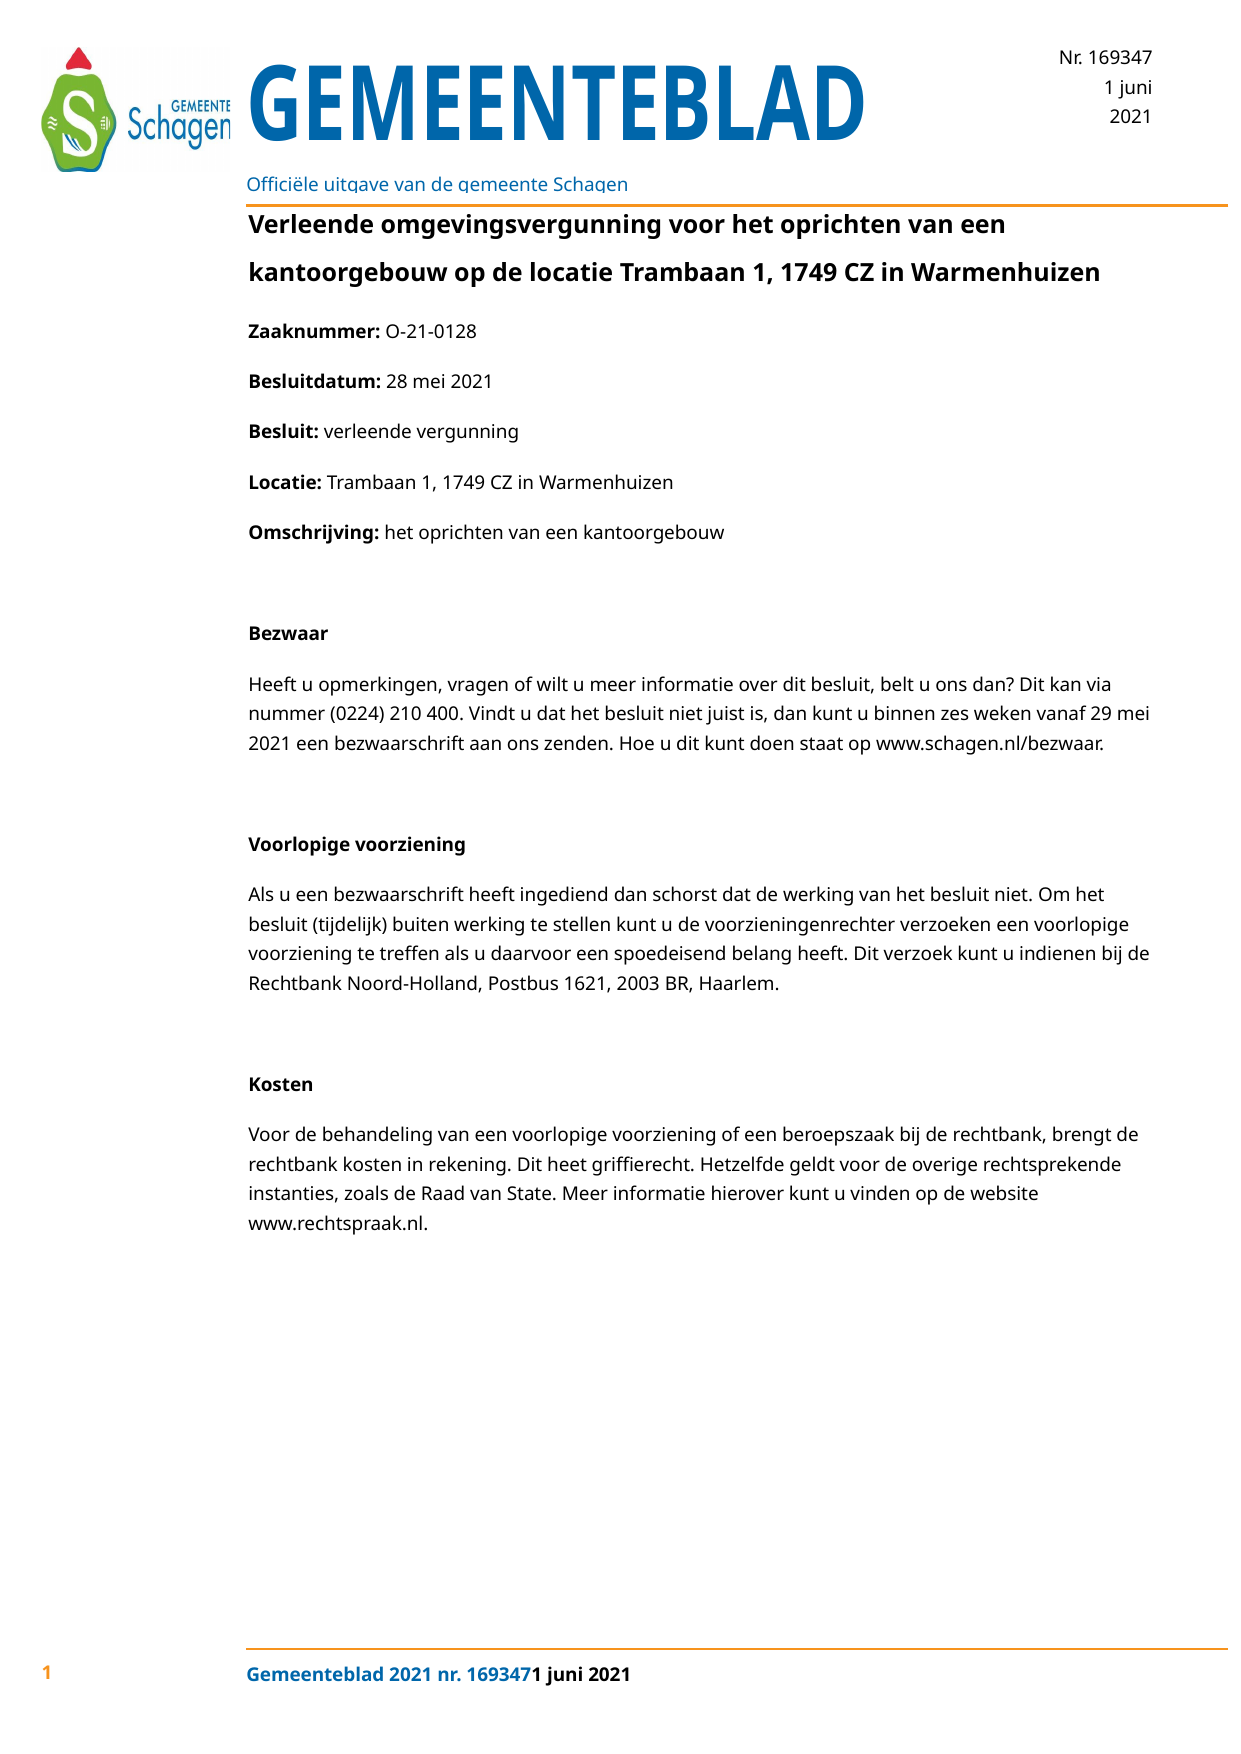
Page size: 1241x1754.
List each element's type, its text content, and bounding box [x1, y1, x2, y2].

text Kosten [248, 1071, 1152, 1097]
text Omschrijving: het oprichten van een kantoorgebouw [248, 519, 1152, 545]
text Verleende omgevingsvergunning voor het oprichten van een kantoorgebouw op de locatie Trambaan 1, 1749 CZ in Warmenhuizen [248, 207, 1152, 288]
text Bezwaar [248, 620, 1152, 646]
text Heeft u opmerkingen, vragen of wilt u meer informatie over dit besluit, belt u ons dan? Dit kan via nummer (0224) 210 400. Vindt u dat het besluit niet juist is, dan kunt u binnen zes weken vanaf 29 mei 2021 een bezwaarschrift aan ons zenden. Hoe u dit kunt doen staat op www.schagen.nl/bezwaar. [248, 671, 1152, 756]
text Besluit: verleende vergunning [248, 419, 1152, 444]
text Locatie: Trambaan 1, 1749 CZ in Warmenhuizen [248, 469, 1152, 495]
text Voor de behandeling van een voorlopige voorziening of een beroepszaak bij de rechtbank, brengt de rechtbank kosten in rekening. Dit heet griffierecht. Hetzelfde geldt voor de overige rechtsprekende instanties, zoals de Raad van State. Meer informatie hierover kunt u vinden op de website www.rechtspraak.nl. [248, 1121, 1152, 1236]
text Voorlopige voorziening [248, 831, 1152, 857]
text Besluitdatum: 28 mei 2021 [248, 368, 1152, 394]
text Zaaknummer: O-21-0128 [248, 318, 1152, 344]
picture [41, 47, 231, 172]
text Als u een bezwaarschrift heeft ingediend dan schorst dat de werking van het besluit niet. Om het besluit (tijdelijk) buiten werking te stellen kunt u de voorzieningenrechter verzoeken een voorlopige voorziening te treffen als u daarvoor een spoedeisend belang heeft. Dit verzoek kunt u indienen bij de Rechtbank Noord-Holland, Postbus 1621, 2003 BR, Haarlem. [248, 881, 1152, 996]
